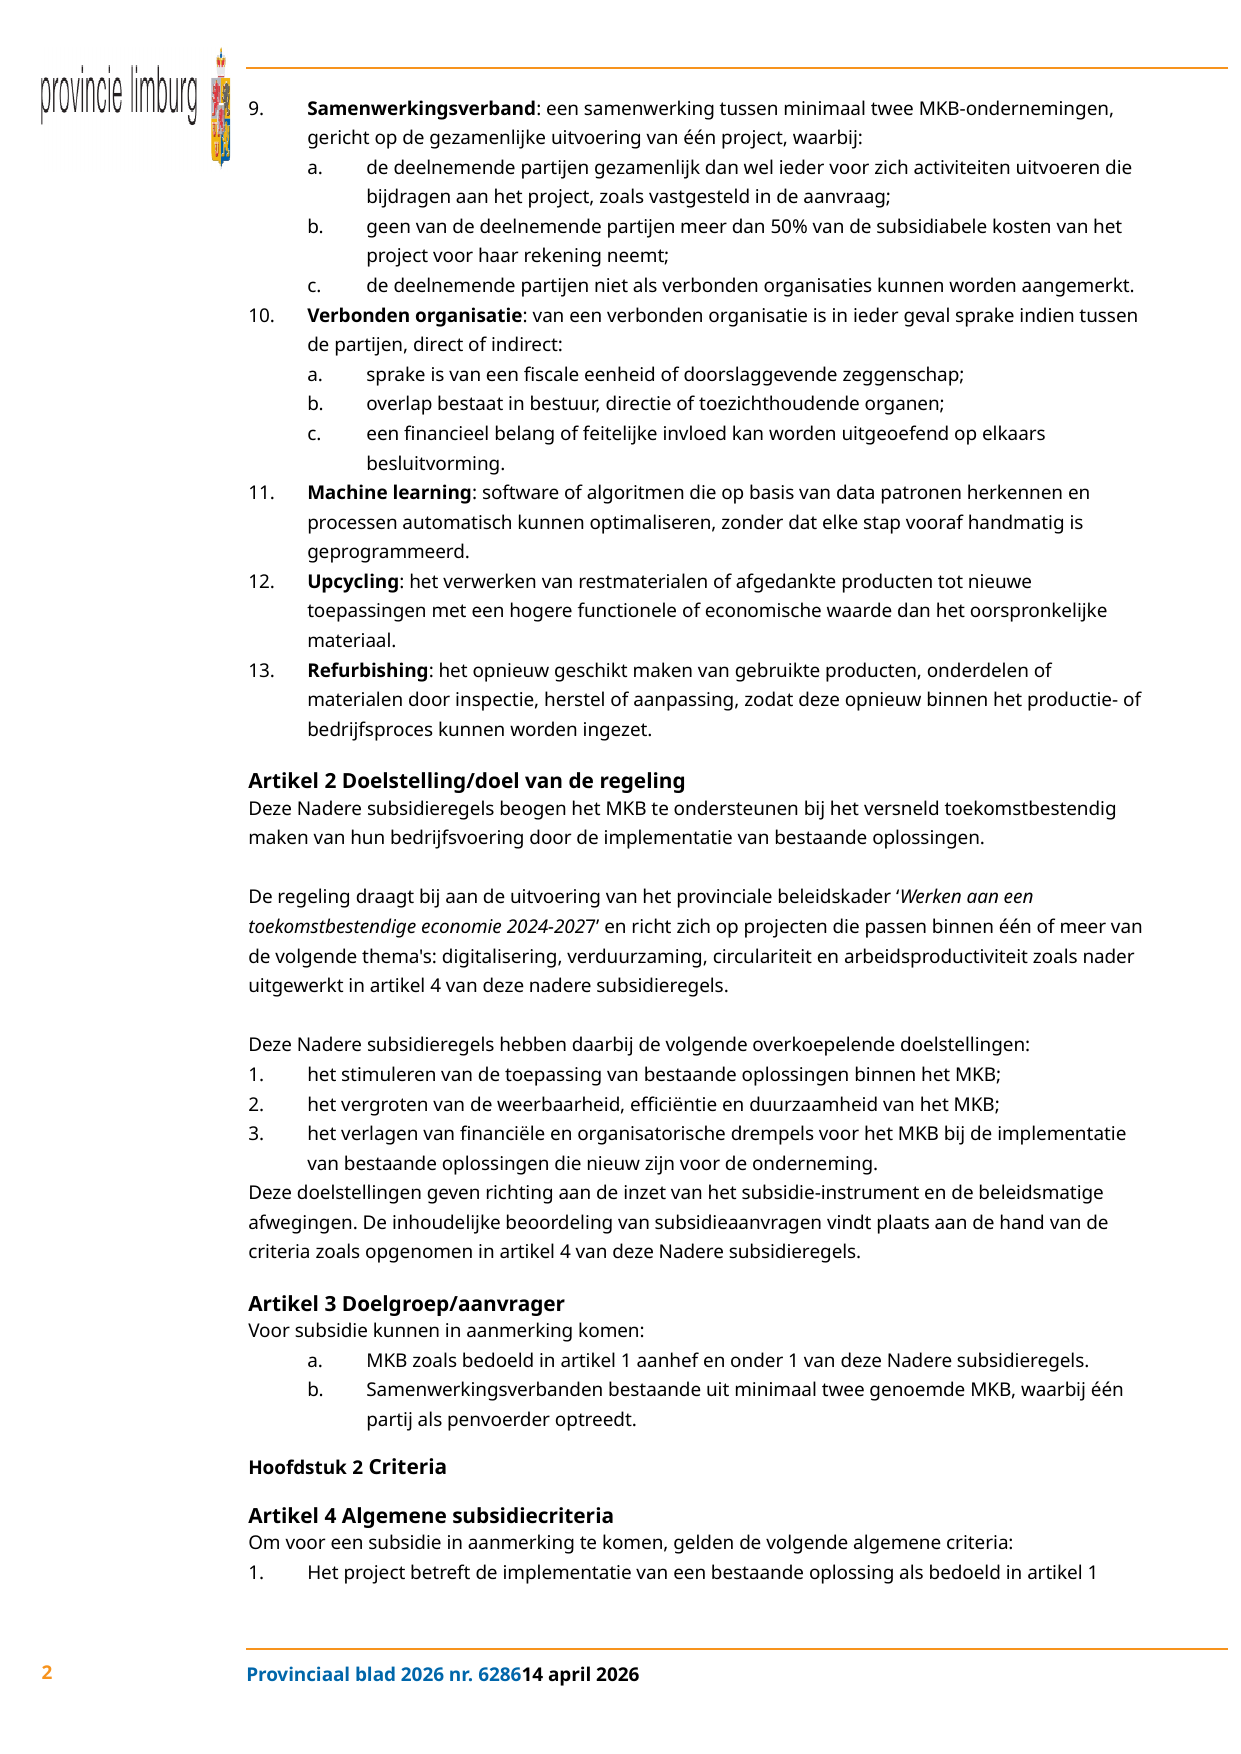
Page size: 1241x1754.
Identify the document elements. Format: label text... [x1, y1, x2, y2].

list geen van de deelnemende partijen meer dan 50% van de subsidiabele kosten van het project voor haar rekening neemt; [307, 213, 1152, 268]
list Verbonden organisatie: van een verbonden organisatie is in ieder geval sprake indien tussen de partijen, direct of indirect: [248, 302, 1152, 357]
list het stimuleren van de toepassing van bestaande oplossingen binnen het MKB; [248, 1061, 1152, 1087]
text Deze Nadere subsidieregels hebben daarbij de volgende overkoepelende doelstellingen: [248, 1032, 1152, 1057]
list overlap bestaat in bestuur, directie of toezichthoudende organen; [307, 391, 1152, 416]
text Artikel 3 Doelgroep/aanvrager [248, 1289, 1152, 1317]
list het verlagen van financiële en organisatorische drempels voor het MKB bij de implementatie van bestaande oplossingen die nieuw zijn voor de onderneming. [248, 1120, 1152, 1176]
text Artikel 4 Algemene subsidiecriteria [248, 1501, 1152, 1529]
text Deze doelstellingen geven richting aan de inzet van het subsidie-instrument en de beleidsmatige afwegingen. De inhoudelijke beoordeling van subsidieaanvragen vindt plaats aan de hand van de criteria zoals opgenomen in artikel 4 van deze Nadere subsidieregels. [248, 1179, 1152, 1264]
text Om voor een subsidie in aanmerking te komen, gelden de volgende algemene criteria: [248, 1529, 1152, 1555]
list de deelnemende partijen gezamenlijk dan wel ieder voor zich activiteiten uitvoeren die bijdragen aan het project, zoals vastgesteld in de aanvraag; [307, 154, 1152, 209]
list sprake is van een fiscale eenheid of doorslaggevende zeggenschap; [307, 361, 1152, 387]
text Deze Nadere subsidieregels beogen het MKB te ondersteunen bij het versneld toekomstbestendig maken van hun bedrijfsvoering door de implementatie van bestaande oplossingen. [248, 795, 1152, 850]
list Het project betreft de implementatie van een bestaande oplossing als bedoeld in artikel 1 [248, 1559, 1152, 1585]
list MKB zoals bedoeld in artikel 1 aanhef en onder 1 van deze Nadere subsidieregels. [307, 1347, 1152, 1373]
list Machine learning: software of algoritmen die op basis van data patronen herkennen en processen automatisch kunnen optimaliseren, zonder dat elke stap vooraf handmatig is geprogrammeerd. [248, 479, 1152, 564]
list Upcycling: het verwerken van restmaterialen of afgedankte producten tot nieuwe toepassingen met een hogere functionele of economische waarde dan het oorspronkelijke materiaal. [248, 568, 1152, 653]
list een financieel belang of feitelijke invloed kan worden uitgeoefend op elkaars besluitvorming. [307, 420, 1152, 476]
list het vergroten van de weerbaarheid, efficiëntie en duurzaamheid van het MKB; [248, 1091, 1152, 1116]
list Samenwerkingsverband: een samenwerking tussen minimaal twee MKB-ondernemingen, gericht op de gezamenlijke uitvoering van één project, waarbij: [248, 95, 1152, 150]
text Voor subsidie kunnen in aanmerking komen: [248, 1317, 1152, 1343]
text Hoofdstuk 2 Criteria [248, 1452, 1152, 1480]
list Refurbishing: het opnieuw geschikt maken van gebruikte producten, onderdelen of materialen door inspectie, herstel of aanpassing, zodat deze opnieuw binnen het productie- of bedrijfsproces kunnen worden ingezet. [248, 657, 1152, 742]
list de deelnemende partijen niet als verbonden organisaties kunnen worden aangemerkt. [307, 272, 1152, 298]
text Artikel 2 Doelstelling/doel van de regeling [248, 766, 1152, 795]
text De regeling draagt bij aan de uitvoering van het provinciale beleidskader ‘Werken aan een toekomstbestendige economie 2024-2027’ en richt zich op projecten die passen binnen één of meer van de volgende thema's: digitalisering, verduurzaming, circulariteit en arbeidsproductiviteit zoals nader uitgewerkt in artikel 4 van deze nadere subsidieregels. [248, 884, 1152, 998]
list Samenwerkingsverbanden bestaande uit minimaal twee genoemde MKB, waarbij één partij als penvoerder optreedt. [307, 1377, 1152, 1432]
picture [41, 47, 231, 172]
